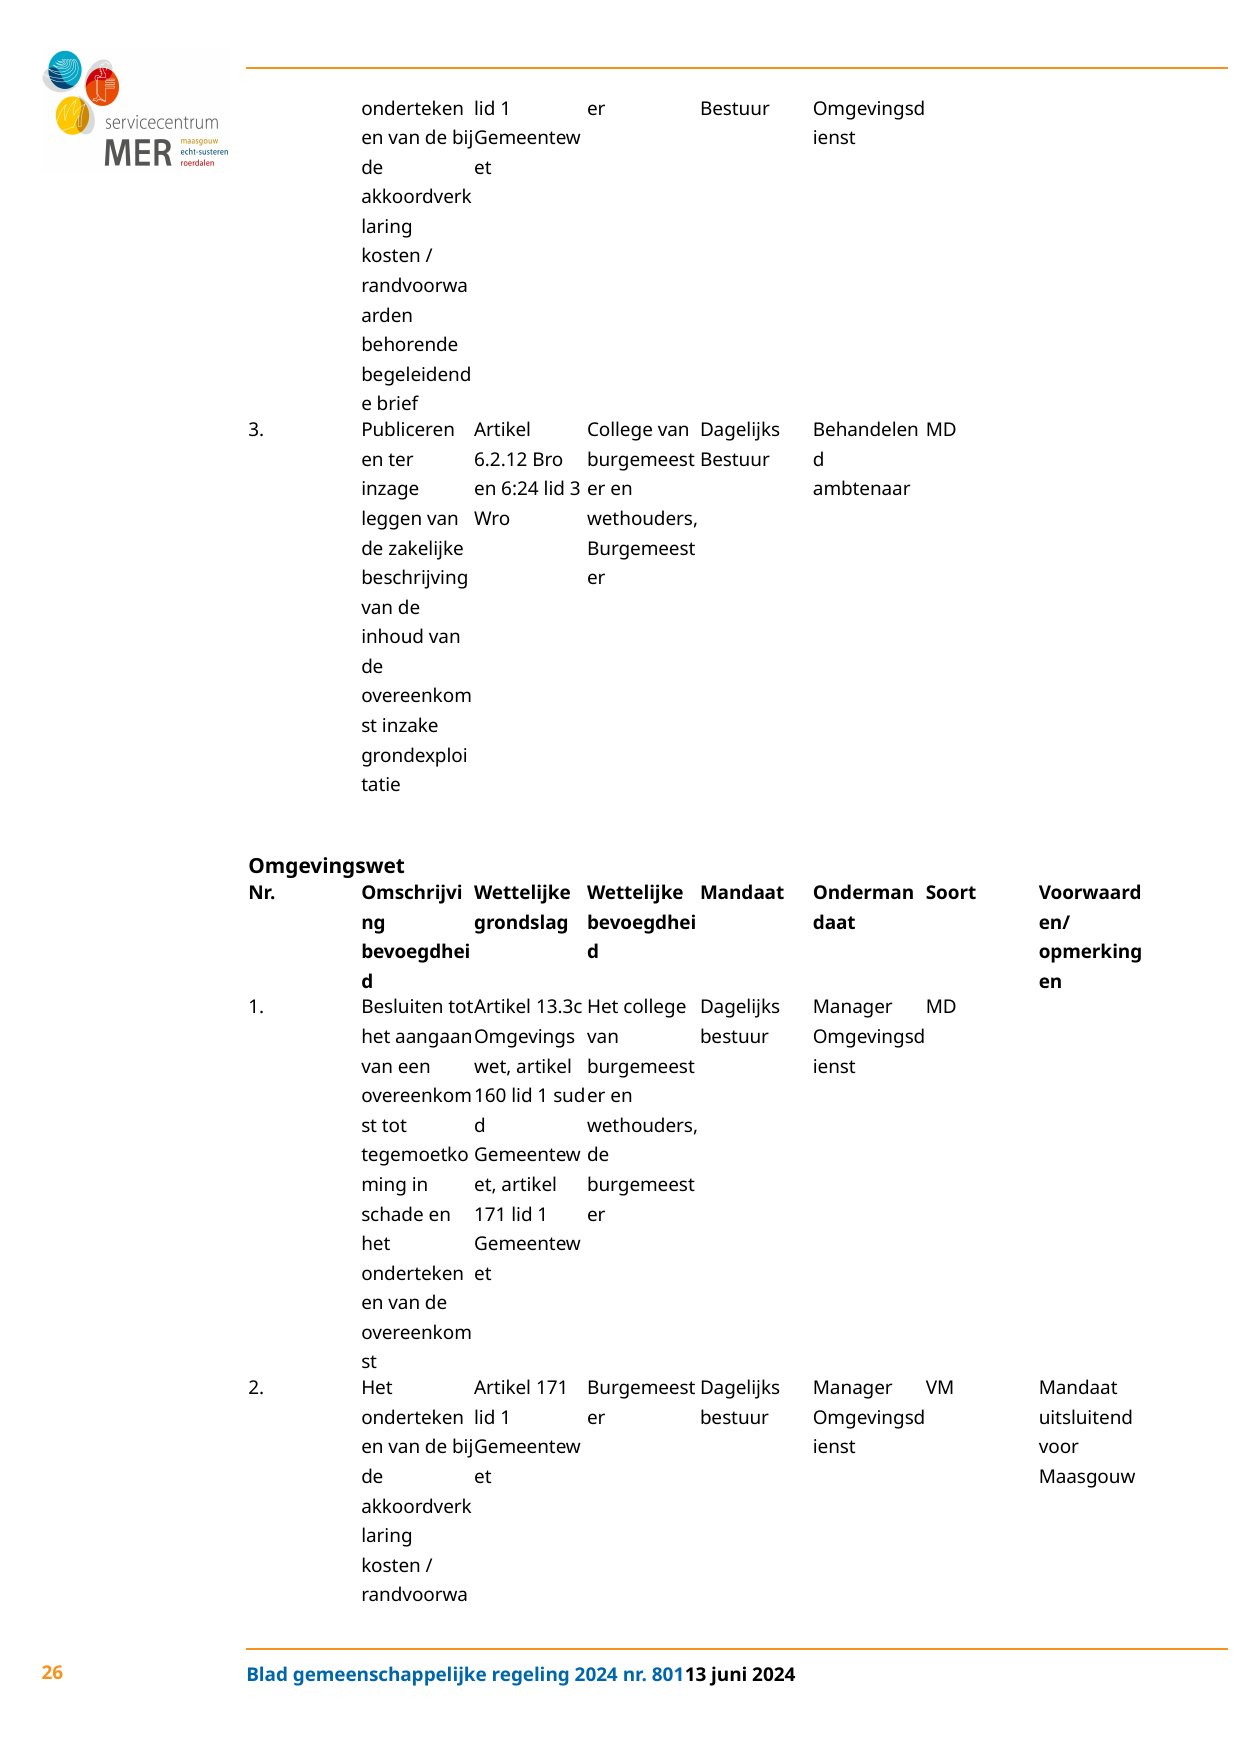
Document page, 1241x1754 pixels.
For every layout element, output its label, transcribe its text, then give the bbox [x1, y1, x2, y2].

table_cell Het ondertekenen van de bij de akkoordverklaring kosten / randvoorwa [361, 1375, 474, 1607]
table_cell er [587, 95, 700, 416]
table_cell Bestuur [700, 95, 813, 416]
table_cell Publiceren en ter inzage leggen van de zakelijke beschrijving van de inhoud van de overeenkomst inzake grondexploitatie [361, 416, 474, 797]
table_cell [1039, 416, 1152, 797]
table_cell Dagelijks bestuur [700, 994, 813, 1374]
table_cell [1039, 95, 1152, 416]
table_cell 2. [248, 1375, 361, 1607]
table_cell Manager Omgevingsdienst [813, 994, 926, 1374]
table_cell 1. [248, 994, 361, 1374]
table_cell Dagelijks bestuur [700, 1375, 813, 1607]
table_cell Artikel 6.2.12 Bro en 6:24 lid 3 Wro [474, 416, 587, 797]
table_cell MD [926, 994, 1038, 1374]
table_cell Burgemeester [587, 1375, 700, 1607]
table_cell Mandaat uitsluitend voor Maasgouw [1039, 1375, 1152, 1607]
table_cell Behandelend ambtenaar [813, 416, 926, 797]
table_header Voorwaarden/opmerkingen [1039, 879, 1152, 994]
table_cell Besluiten tot het aangaan van een overeenkomst tot tegemoetkoming in schade en het ondertekenen van de overeenkomst [361, 994, 474, 1374]
text Omgevingswet [248, 851, 1152, 879]
table_cell Manager Omgevingsdienst [813, 1375, 926, 1607]
table_cell [926, 95, 1038, 416]
table_header Wettelijke bevoegdheid [587, 879, 700, 994]
table_header Wettelijke grondslag [474, 879, 587, 994]
picture [41, 47, 231, 172]
table_header Mandaat [700, 879, 813, 994]
table_cell College van burgemeester en wethouders, Burgemeester [587, 416, 700, 797]
table_header Nr. [248, 879, 361, 994]
table_cell [1039, 994, 1152, 1374]
table_cell ondertekenen van de bij de akkoordverklaring kosten / randvoorwaarden behorende begeleidende brief [361, 95, 474, 416]
table_cell Artikel 171 lid 1 Gemeentewet [474, 1375, 587, 1607]
table_cell Artikel 13.3c Omgevingswet, artikel 160 lid 1 sud d Gemeentewet, artikel 171 lid 1 Gemeentewet [474, 994, 587, 1374]
table_header Omschrijving bevoegdheid [361, 879, 474, 994]
table_cell 3. [248, 416, 361, 797]
table_cell Dagelijks Bestuur [700, 416, 813, 797]
table_cell Het college van burgemeester en wethouders, de burgemeester [587, 994, 700, 1374]
table_cell [248, 95, 361, 416]
table_header Ondermandaat [813, 879, 926, 994]
table_cell Omgevingsdienst [813, 95, 926, 416]
table_cell VM [926, 1375, 1038, 1607]
table_header Soort [926, 879, 1038, 994]
table_cell lid 1 Gemeentewet [474, 95, 587, 416]
table_cell MD [926, 416, 1038, 797]
